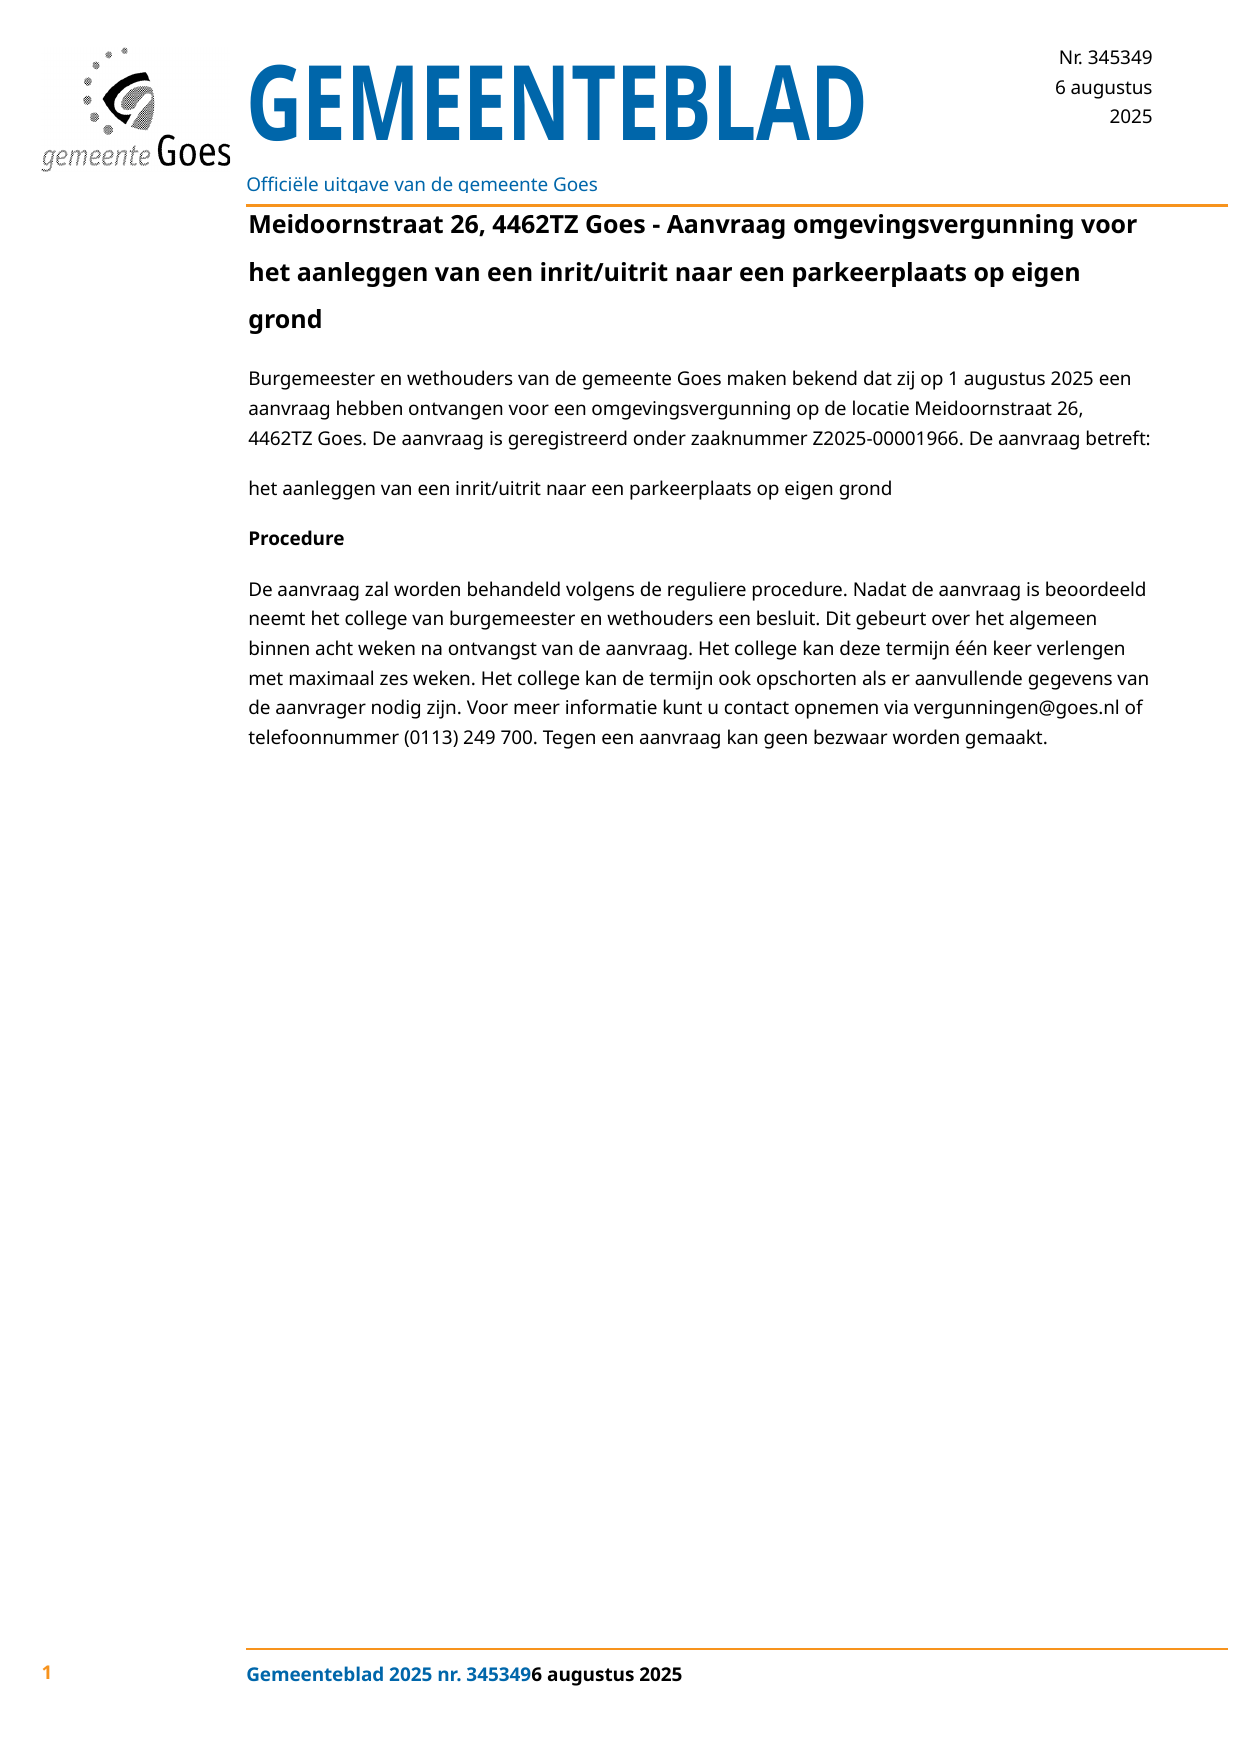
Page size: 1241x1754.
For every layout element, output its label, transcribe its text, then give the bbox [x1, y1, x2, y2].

text het aanleggen van een inrit/uitrit naar een parkeerplaats op eigen grond [248, 475, 1152, 501]
picture [41, 47, 231, 172]
text De aanvraag zal worden behandeld volgens de reguliere procedure. Nadat de aanvraag is beoordeeld neemt het college van burgemeester en wethouders een besluit. Dit gebeurt over het algemeen binnen acht weken na ontvangst van de aanvraag. Het college kan deze termijn één keer verlengen met maximaal zes weken. Het college kan de termijn ook opschorten als er aanvullende gegevens van de aanvrager nodig zijn. Voor meer informatie kunt u contact opnemen via vergunningen@goes.nl of telefoonnummer (0113) 249 700. Tegen een aanvraag kan geen bezwaar worden gemaakt. [248, 576, 1152, 749]
text Burgemeester en wethouders van de gemeente Goes maken bekend dat zij op 1 augustus 2025 een aanvraag hebben ontvangen voor een omgevingsvergunning op de locatie Meidoornstraat 26, 4462TZ Goes. De aanvraag is geregistreerd onder zaaknummer Z2025-00001966. De aanvraag betreft: [248, 366, 1152, 450]
text Meidoornstraat 26, 4462TZ Goes - Aanvraag omgevingsvergunning voor het aanleggen van een inrit/uitrit naar een parkeerplaats op eigen grond [248, 207, 1152, 336]
text Procedure [248, 526, 1152, 551]
